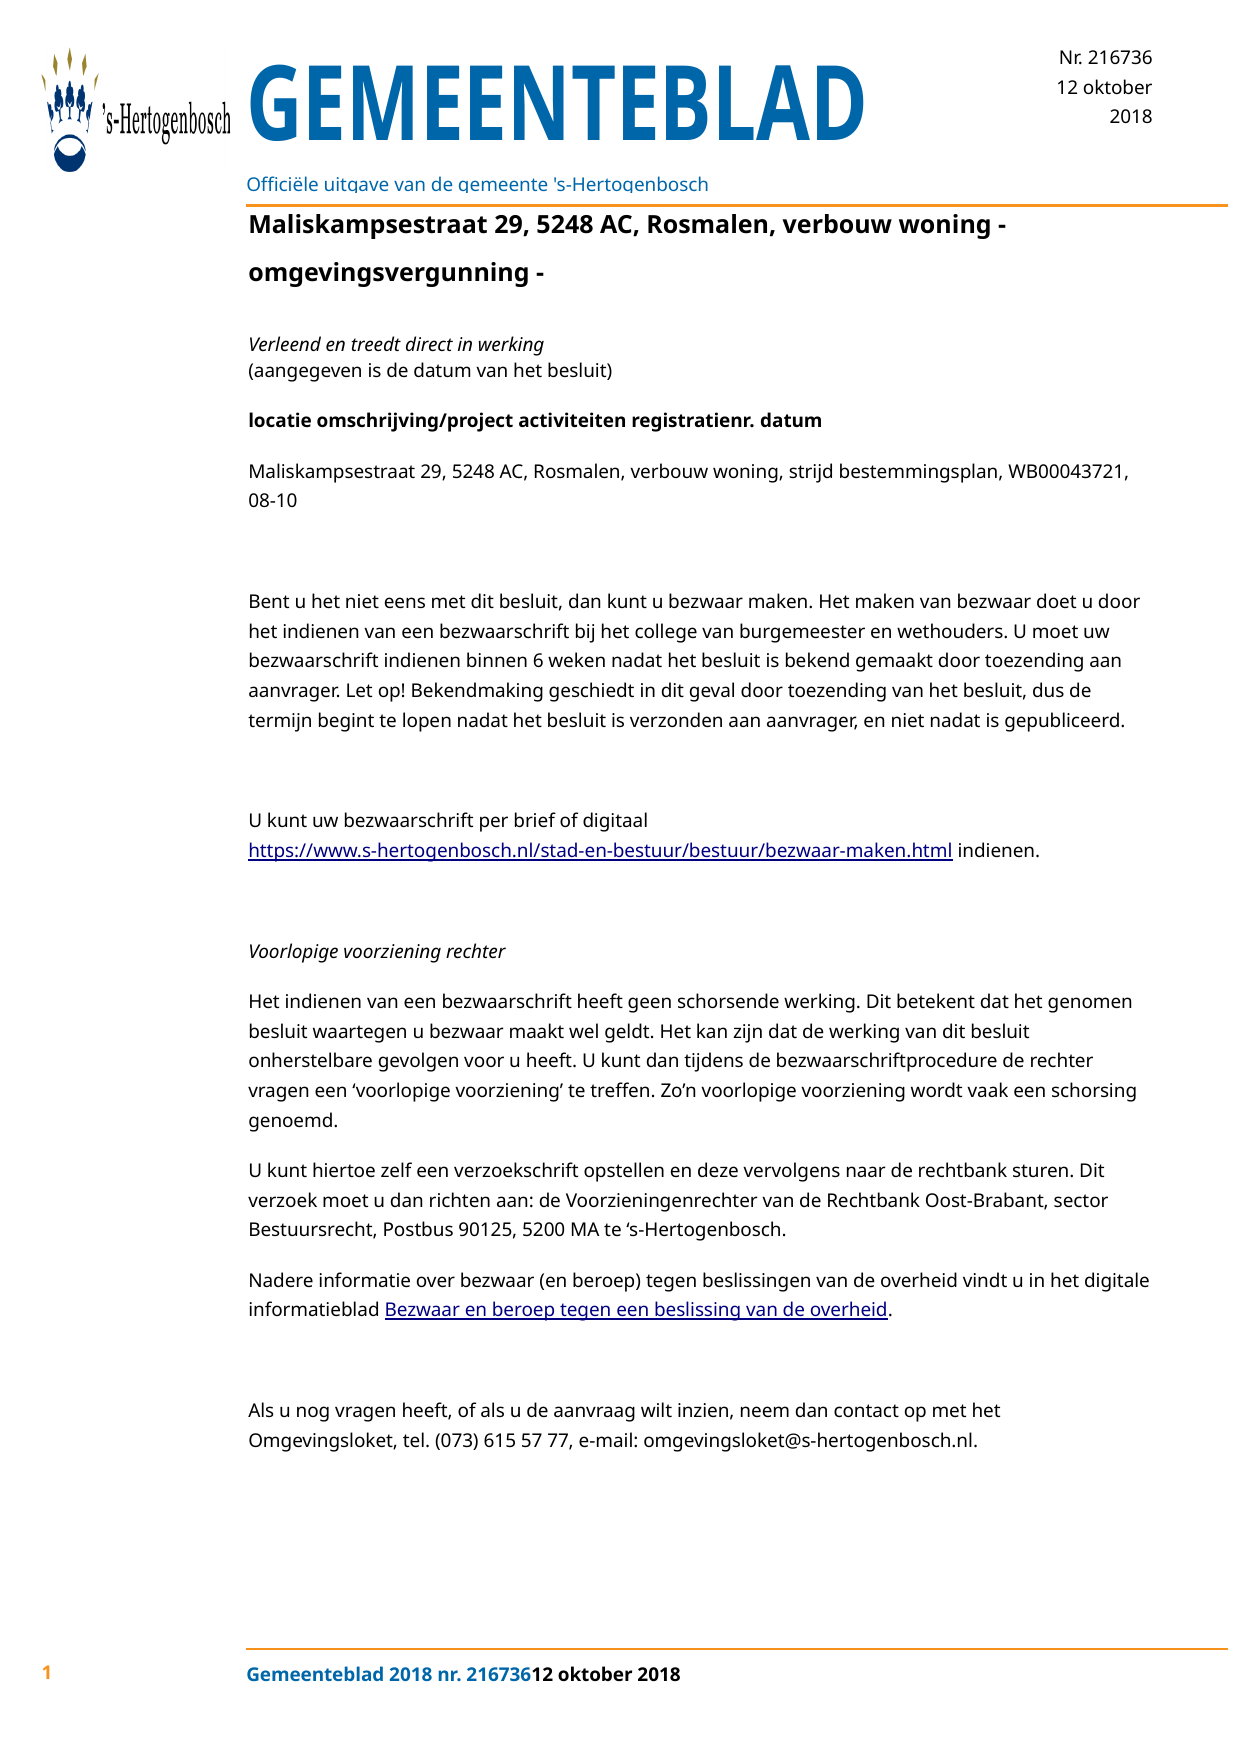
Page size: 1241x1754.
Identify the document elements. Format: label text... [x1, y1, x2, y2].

text Bent u het niet eens met dit besluit, dan kunt u bezwaar maken. Het maken van bezwaar doet u door het indienen van een bezwaarschrift bij het college van burgemeester en wethouders. U moet uw bezwaarschrift indienen binnen 6 weken nadat het besluit is bekend gemaakt door toezending aan aanvrager. Let op! Bekendmaking geschiedt in dit geval door toezending van het besluit, dus de termijn begint te lopen nadat het besluit is verzonden aan aanvrager, en niet nadat is gepubliceerd. [248, 588, 1152, 732]
text Nadere informatie over bezwaar (en beroep) tegen beslissingen van de overheid vindt u in het digitale informatieblad Bezwaar en beroep tegen een beslissing van de overheid. [248, 1267, 1152, 1322]
text Voorlopige voorziening rechter [248, 938, 1152, 964]
text Maliskampsestraat 29, 5248 AC, Rosmalen, verbouw woning, strijd bestemmingsplan, WB00043721, 08-10 [248, 458, 1152, 513]
text Het indienen van een bezwaarschrift heeft geen schorsende werking. Dit betekent dat het genomen besluit waartegen u bezwaar maakt wel geldt. Het kan zijn dat de werking van dit besluit onherstelbare gevolgen voor u heeft. U kunt dan tijdens de bezwaarschriftprocedure de rechter vragen een ‘voorlopige voorziening’ te treffen. Zo’n voorlopige voorziening wordt vaak een schorsing genoemd. [248, 988, 1152, 1132]
text locatie omschrijving/project activiteiten registratienr. datum [248, 408, 1152, 433]
text Verleend en treedt direct in werking [248, 331, 1152, 357]
text Als u nog vragen heeft, of als u de aanvraag wilt inzien, neem dan contact op met het Omgevingsloket, tel. (073) 615 57 77, e-mail: omgevingsloket@s-hertogenbosch.nl. [248, 1397, 1152, 1452]
text U kunt uw bezwaarschrift per brief of digitaal https://www.s-hertogenbosch.nl/stad-en-bestuur/bestuur/bezwaar-maken.html indienen. [248, 808, 1152, 863]
picture [41, 47, 231, 172]
text (aangegeven is de datum van het besluit) [248, 357, 1152, 383]
text Maliskampsestraat 29, 5248 AC, Rosmalen, verbouw woning - omgevingsvergunning - [248, 207, 1152, 288]
text U kunt hiertoe zelf een verzoekschrift opstellen en deze vervolgens naar de rechtbank sturen. Dit verzoek moet u dan richten aan: de Voorzieningenrechter van de Rechtbank Oost-Brabant, sector Bestuursrecht, Postbus 90125, 5200 MA te ‘s-Hertogenbosch. [248, 1157, 1152, 1242]
